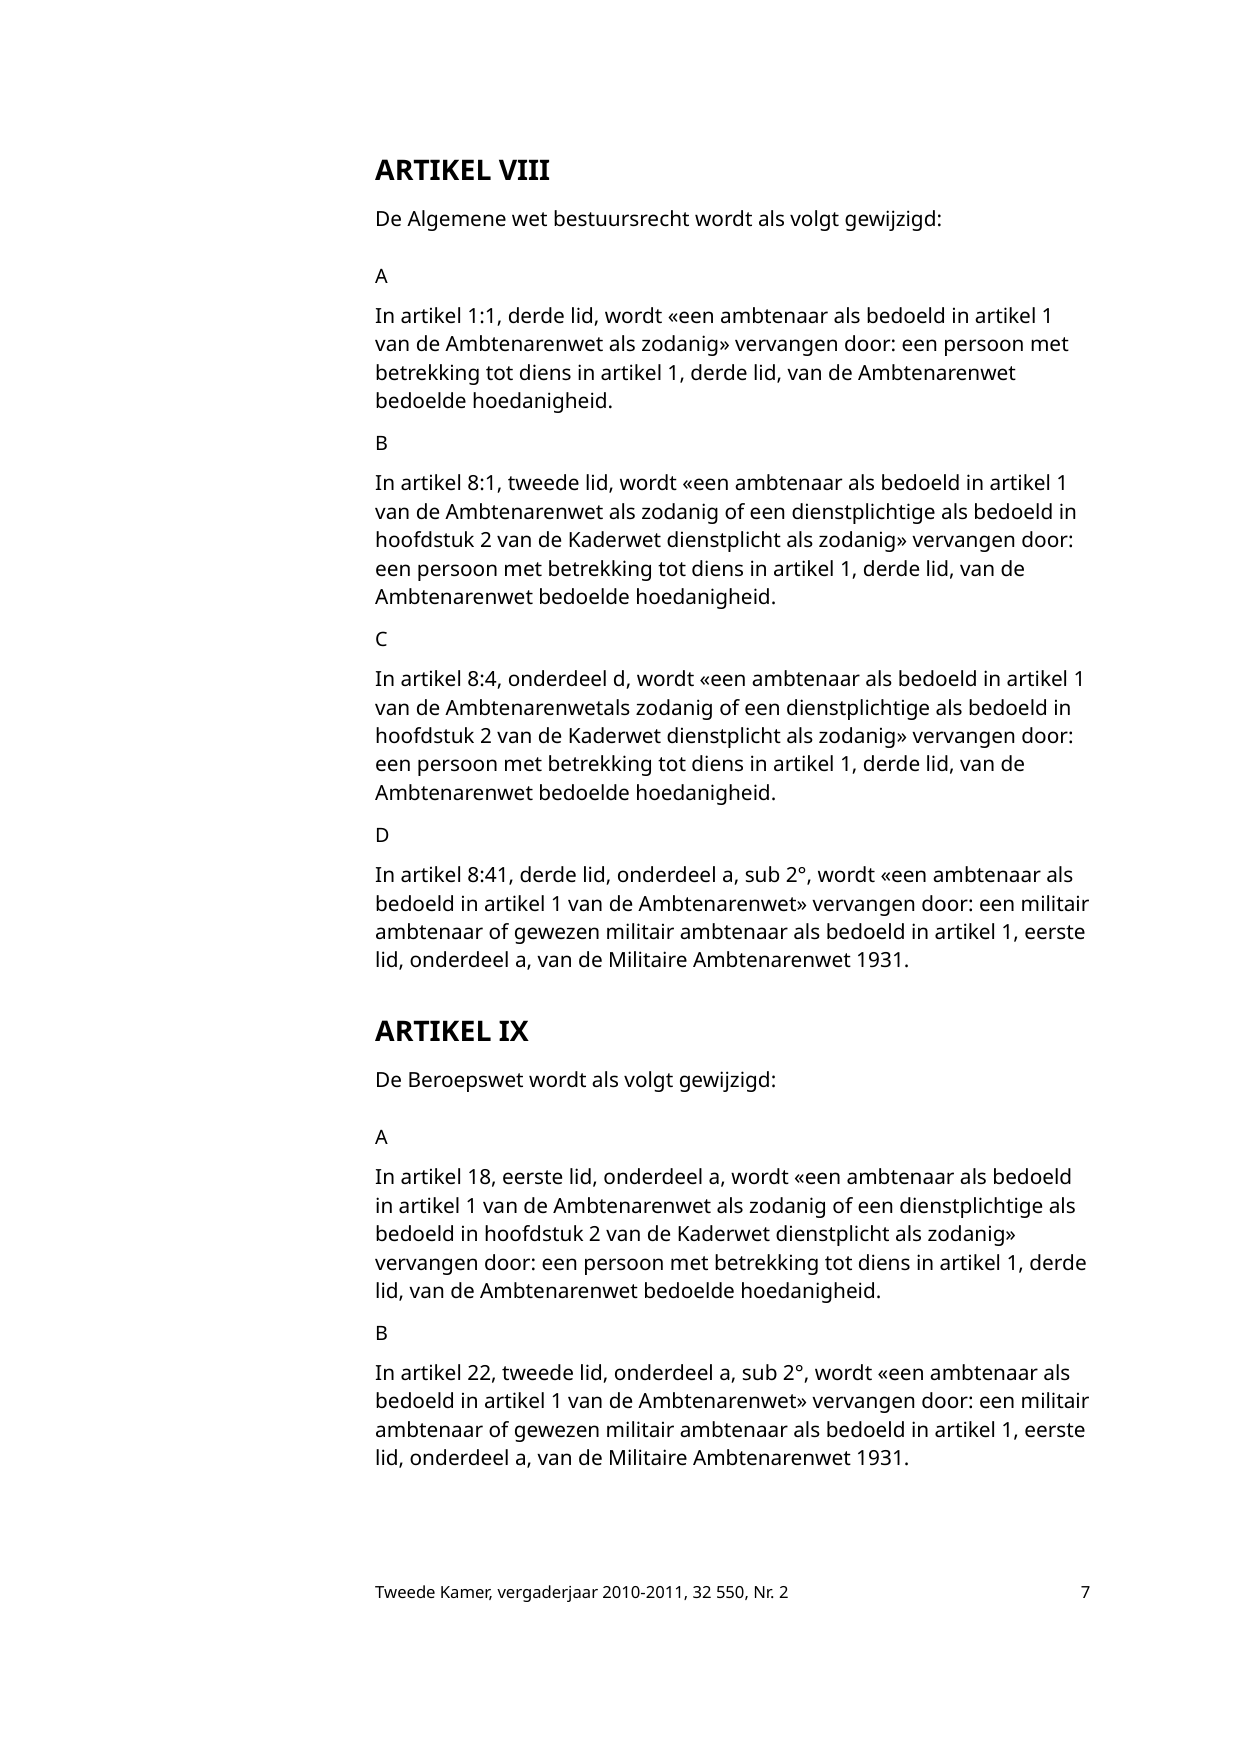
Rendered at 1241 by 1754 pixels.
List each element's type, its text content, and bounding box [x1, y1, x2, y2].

subtitle ARTIKEL VIII [375, 150, 1090, 189]
text In artikel 18, eerste lid, onderdeel a, wordt «een ambtenaar als bedoeld in artikel 1 van de Ambtenarenwet als zodanig of een dienstplichtige als bedoeld in hoofdstuk 2 van de Kaderwet dienstplicht als zodanig» vervangen door: een persoon met betrekking tot diens in artikel 1, derde lid, van de Ambtenarenwet bedoelde hoedanigheid. [375, 1162, 1090, 1304]
text In artikel 8:4, onderdeel d, wordt «een ambtenaar als bedoeld in artikel 1 van de Ambtenarenwetals zodanig of een dienstplichtige als bedoeld in hoofdstuk 2 van de Kaderwet dienstplicht als zodanig» vervangen door: een persoon met betrekking tot diens in artikel 1, derde lid, van de Ambtenarenwet bedoelde hoedanigheid. [375, 664, 1090, 806]
text B [375, 429, 1090, 457]
subtitle ARTIKEL IX [375, 1011, 1090, 1050]
text In artikel 8:41, derde lid, onderdeel a, sub 2°, wordt «een ambtenaar als bedoeld in artikel 1 van de Ambtenarenwet» vervangen door: een militair ambtenaar of gewezen militair ambtenaar als bedoeld in artikel 1, eerste lid, onderdeel a, van de Militaire Ambtenarenwet 1931. [375, 860, 1090, 974]
text De Algemene wet bestuursrecht wordt als volgt gewijzigd: [375, 204, 1090, 232]
text D [375, 821, 1090, 848]
text In artikel 22, tweede lid, onderdeel a, sub 2°, wordt «een ambtenaar als bedoeld in artikel 1 van de Ambtenarenwet» vervangen door: een militair ambtenaar of gewezen militair ambtenaar als bedoeld in artikel 1, eerste lid, onderdeel a, van de Militaire Ambtenarenwet 1931. [375, 1358, 1090, 1472]
text A [375, 262, 1090, 289]
text De Beroepswet wordt als volgt gewijzigd: [375, 1065, 1090, 1093]
text C [375, 626, 1090, 652]
text A [375, 1123, 1090, 1151]
text In artikel 1:1, derde lid, wordt «een ambtenaar als bedoeld in artikel 1 van de Ambtenarenwet als zodanig» vervangen door: een persoon met betrekking tot diens in artikel 1, derde lid, van de Ambtenarenwet bedoelde hoedanigheid. [375, 301, 1090, 414]
text In artikel 8:1, tweede lid, wordt «een ambtenaar als bedoeld in artikel 1 van de Ambtenarenwet als zodanig of een dienstplichtige als bedoeld in hoofdstuk 2 van de Kaderwet dienstplicht als zodanig» vervangen door: een persoon met betrekking tot diens in artikel 1, derde lid, van de Ambtenarenwet bedoelde hoedanigheid. [375, 468, 1090, 611]
text B [375, 1319, 1090, 1346]
